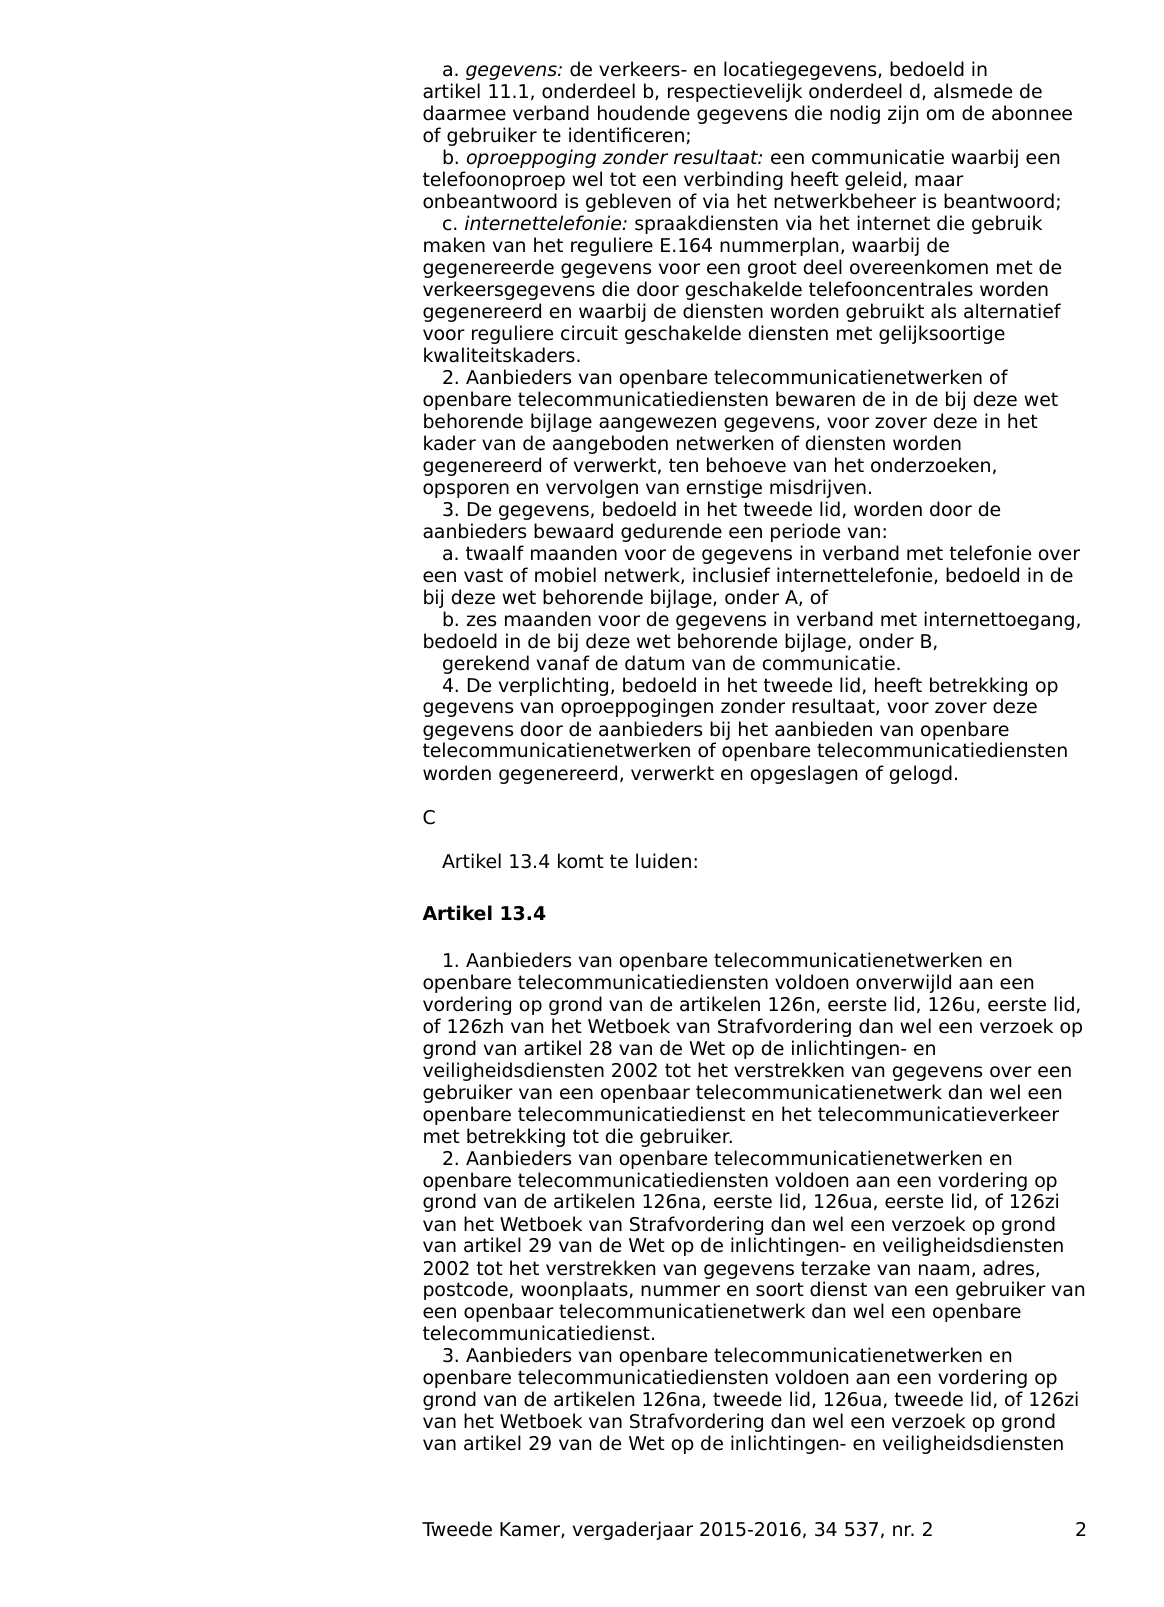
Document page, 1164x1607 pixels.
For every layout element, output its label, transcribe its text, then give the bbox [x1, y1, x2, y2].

text 4. De verplichting, bedoeld in het tweede lid, heeft betrekking op gegevens van oproeppogingen zonder resultaat, voor zover deze gegevens door de aanbieders bij het aanbieden van openbare telecommunicatienetwerken of openbare telecommunicatiediensten worden gegenereerd, verwerkt en opgeslagen of gelogd. [422, 674, 1087, 784]
text 1. Aanbieders van openbare telecommunicatienetwerken en openbare telecommunicatiediensten voldoen onverwijld aan een vordering op grond van de artikelen 126n, eerste lid, 126u, eerste lid, of 126zh van het Wetboek van Strafvordering dan wel een verzoek op grond van artikel 28 van de Wet op de inlichtingen- en veiligheidsdiensten 2002 tot het verstrekken van gegevens over een gebruiker van een openbaar telecommunicatienetwerk dan wel een openbare telecommunicatiedienst en het telecommunicatieverkeer met betrekking tot die gebruiker. [422, 950, 1087, 1147]
text C [422, 807, 1087, 828]
subtitle Artikel 13.4 [422, 903, 1087, 925]
text c. internettelefonie: spraakdiensten via het internet die gebruik maken van het reguliere E.164 nummerplan, waarbij de gegenereerde gegevens voor een groot deel overeenkomen met de verkeersgegevens die door geschakelde telefooncentrales worden gegenereerd en waarbij de diensten worden gebruikt als alternatief voor reguliere circuit geschakelde diensten met gelijksoortige kwaliteitskaders. [422, 213, 1087, 367]
text a. gegevens: de verkeers- en locatiegegevens, bedoeld in artikel 11.1, onderdeel b, respectievelijk onderdeel d, alsmede de daarmee verband houdende gegevens die nodig zijn om de abonnee of gebruiker te identificeren; [422, 59, 1087, 147]
text 2. Aanbieders van openbare telecommunicatienetwerken of openbare telecommunicatiediensten bewaren de in de bij deze wet behorende bijlage aangewezen gegevens, voor zover deze in het kader van de aangeboden netwerken of diensten worden gegenereerd of verwerkt, ten behoeve van het onderzoeken, opsporen en vervolgen van ernstige misdrijven. [422, 367, 1087, 499]
text a. twaalf maanden voor de gegevens in verband met telefonie over een vast of mobiel netwerk, inclusief internettelefonie, bedoeld in de bij deze wet behorende bijlage, onder A, of [422, 543, 1087, 608]
text 2. Aanbieders van openbare telecommunicatienetwerken en openbare telecommunicatiediensten voldoen aan een vordering op grond van de artikelen 126na, eerste lid, 126ua, eerste lid, of 126zi van het Wetboek van Strafvordering dan wel een verzoek op grond van artikel 29 van de Wet op de inlichtingen- en veiligheidsdiensten 2002 tot het verstrekken van gegevens terzake van naam, adres, postcode, woonplaats, nummer en soort dienst van een gebruiker van een openbaar telecommunicatienetwerk dan wel een openbare telecommunicatiedienst. [422, 1147, 1087, 1345]
text 3. Aanbieders van openbare telecommunicatienetwerken en openbare telecommunicatiediensten voldoen aan een vordering op grond van de artikelen 126na, tweede lid, 126ua, tweede lid, of 126zi van het Wetboek van Strafvordering dan wel een verzoek op grond van artikel 29 van de Wet op de inlichtingen- en veiligheidsdiensten [422, 1345, 1087, 1455]
text 3. De gegevens, bedoeld in het tweede lid, worden door de aanbieders bewaard gedurende een periode van: [422, 499, 1087, 543]
text b. zes maanden voor de gegevens in verband met internettoegang, bedoeld in de bij deze wet behorende bijlage, onder B, [422, 608, 1087, 652]
text b. oproeppoging zonder resultaat: een communicatie waarbij een telefoonoproep wel tot een verbinding heeft geleid, maar onbeantwoord is gebleven of via het netwerkbeheer is beantwoord; [422, 147, 1087, 213]
text gerekend vanaf de datum van de communicatie. [422, 652, 1087, 674]
text Artikel 13.4 komt te luiden: [422, 851, 1087, 873]
